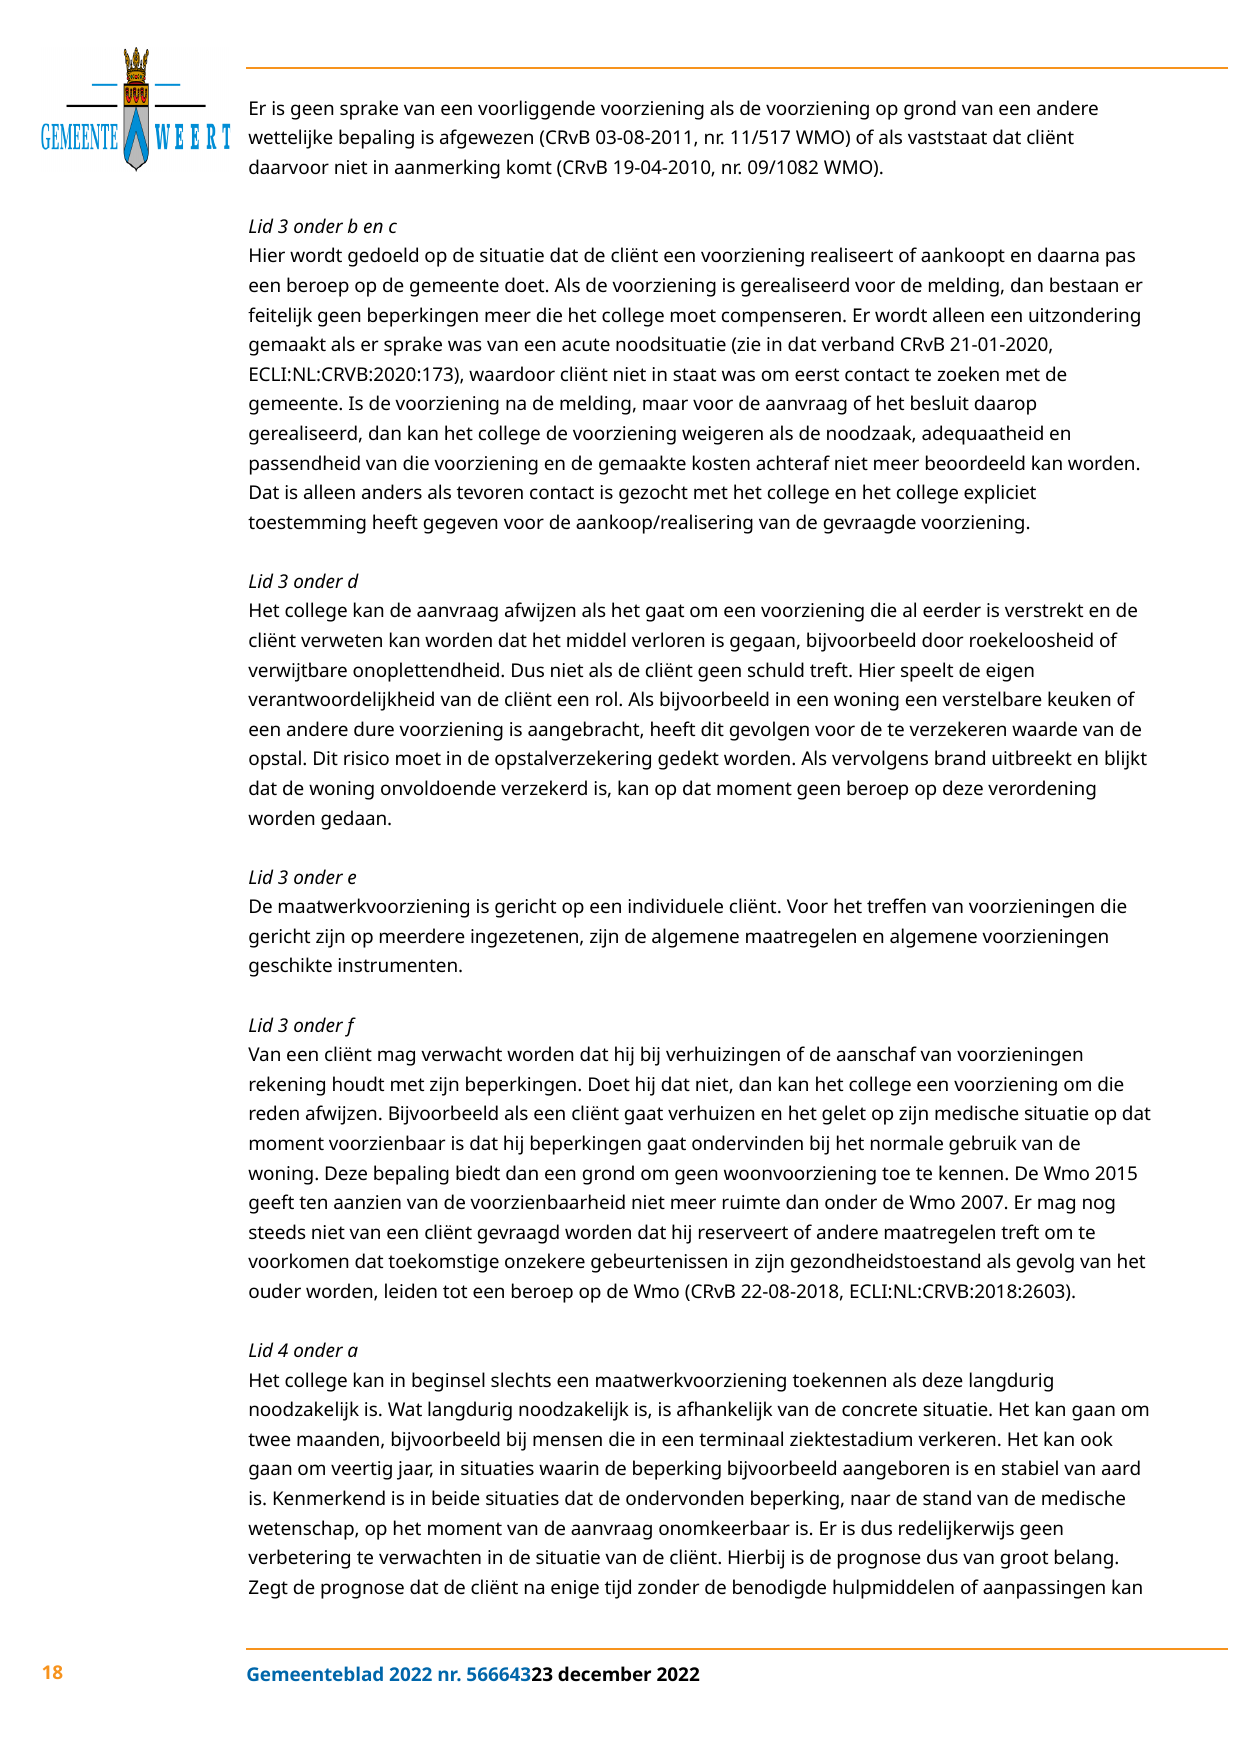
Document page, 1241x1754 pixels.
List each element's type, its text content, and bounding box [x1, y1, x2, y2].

text De maatwerkvoorziening is gericht op een individuele cliënt. Voor het treffen van voorzieningen die gericht zijn op meerdere ingezetenen, zijn de algemene maatregelen en algemene voorzieningen geschikte instrumenten. [248, 893, 1152, 978]
text Lid 3 onder e [248, 864, 1152, 890]
text Lid 3 onder b en c [248, 213, 1152, 239]
text Hier wordt gedoeld op de situatie dat de cliënt een voorziening realiseert of aankoopt en daarna pas een beroep op de gemeente doet. Als de voorziening is gerealiseerd voor de melding, dan bestaan er feitelijk geen beperkingen meer die het college moet compenseren. Er wordt alleen een uitzondering gemaakt als er sprake was van een acute noodsituatie (zie in dat verband CRvB 21-01-2020, ECLI:NL:CRVB:2020:173), waardoor cliënt niet in staat was om eerst contact te zoeken met de gemeente. Is de voorziening na de melding, maar voor de aanvraag of het besluit daarop gerealiseerd, dan kan het college de voorziening weigeren als de noodzaak, adequaatheid en passendheid van die voorziening en de gemaakte kosten achteraf niet meer beoordeeld kan worden. Dat is alleen anders als tevoren contact is gezocht met het college en het college expliciet toestemming heeft gegeven voor de aankoop/realisering van de gevraagde voorziening. [248, 243, 1152, 535]
text Het college kan in beginsel slechts een maatwerkvoorziening toekennen als deze langdurig noodzakelijk is. Wat langdurig noodzakelijk is, is afhankelijk van de concrete situatie. Het kan gaan om twee maanden, bijvoorbeeld bij mensen die in een terminaal ziektestadium verkeren. Het kan ook gaan om veertig jaar, in situaties waarin de beperking bijvoorbeeld aangeboren is en stabiel van aard is. Kenmerkend is in beide situaties dat de ondervonden beperking, naar de stand van de medische wetenschap, op het moment van de aanvraag onomkeerbaar is. Er is dus redelijkerwijs geen verbetering te verwachten in de situatie van de cliënt. Hierbij is de prognose dus van groot belang. Zegt de prognose dat de cliënt na enige tijd zonder de benodigde hulpmiddelen of aanpassingen kan [248, 1367, 1152, 1600]
text Lid 4 onder a [248, 1337, 1152, 1363]
text Lid 3 onder d [248, 568, 1152, 594]
picture [41, 47, 231, 172]
text Er is geen sprake van een voorliggende voorziening als de voorziening op grond van een andere wettelijke bepaling is afgewezen (CRvB 03-08-2011, nr. 11/517 WMO) of als vaststaat dat cliënt daarvoor niet in aanmerking komt (CRvB 19-04-2010, nr. 09/1082 WMO). [248, 95, 1152, 180]
text Van een cliënt mag verwacht worden dat hij bij verhuizingen of de aanschaf van voorzieningen rekening houdt met zijn beperkingen. Doet hij dat niet, dan kan het college een voorziening om die reden afwijzen. Bijvoorbeeld als een cliënt gaat verhuizen en het gelet op zijn medische situatie op dat moment voorzienbaar is dat hij beperkingen gaat ondervinden bij het normale gebruik van de woning. Deze bepaling biedt dan een grond om geen woonvoorziening toe te kennen. De Wmo 2015 geeft ten aanzien van de voorzienbaarheid niet meer ruimte dan onder de Wmo 2007. Er mag nog steeds niet van een cliënt gevraagd worden dat hij reserveert of andere maatregelen treft om te voorkomen dat toekomstige onzekere gebeurtenissen in zijn gezondheidstoestand als gevolg van het ouder worden, leiden tot een beroep op de Wmo (CRvB 22-08-2018, ECLI:NL:CRVB:2018:2603). [248, 1041, 1152, 1304]
text Lid 3 onder f [248, 1012, 1152, 1038]
text Het college kan de aanvraag afwijzen als het gaat om een voorziening die al eerder is verstrekt en de cliënt verweten kan worden dat het middel verloren is gegaan, bijvoorbeeld door roekeloosheid of verwijtbare onoplettendheid. Dus niet als de cliënt geen schuld treft. Hier speelt de eigen verantwoordelijkheid van de cliënt een rol. Als bijvoorbeeld in een woning een verstelbare keuken of een andere dure voorziening is aangebracht, heeft dit gevolgen voor de te verzekeren waarde van de opstal. Dit risico moet in de opstalverzekering gedekt worden. Als vervolgens brand uitbreekt en blijkt dat de woning onvoldoende verzekerd is, kan op dat moment geen beroep op deze verordening worden gedaan. [248, 598, 1152, 831]
